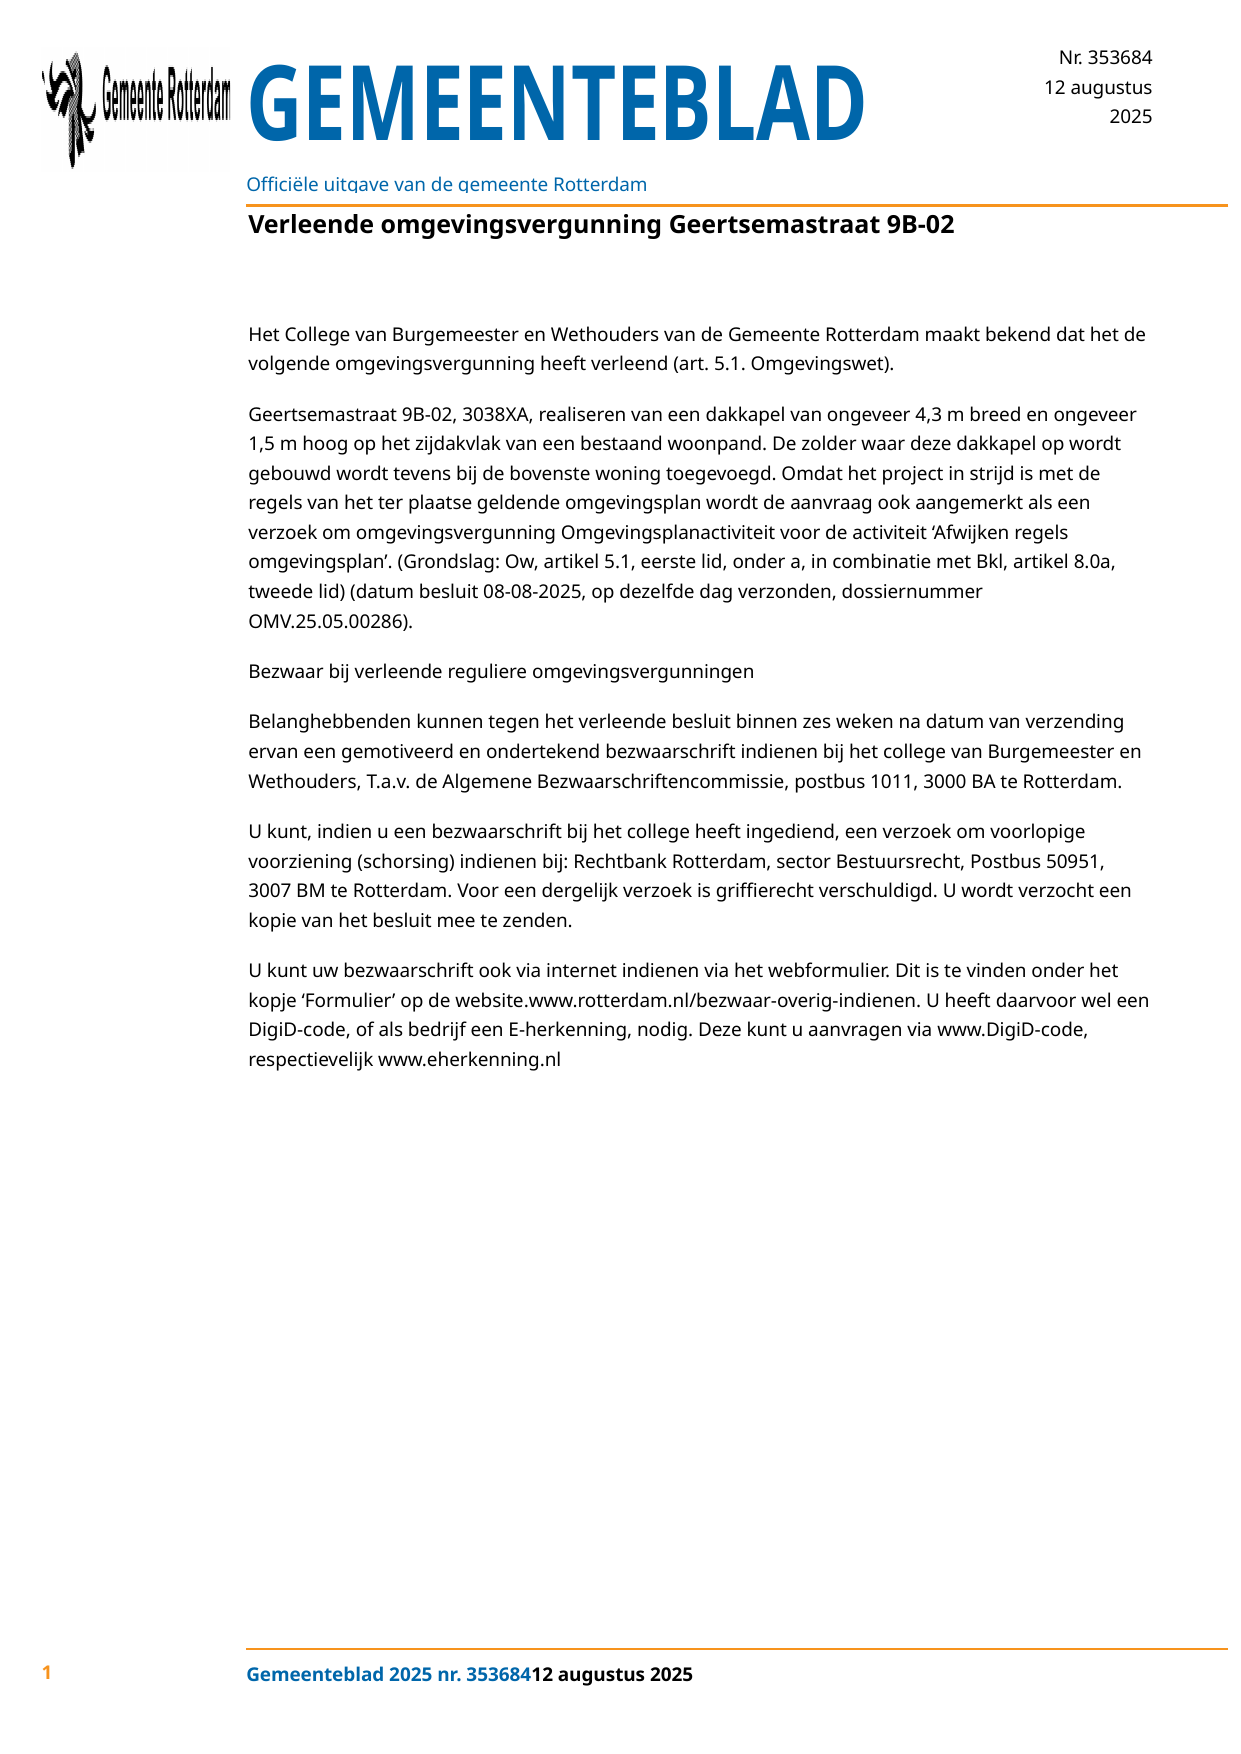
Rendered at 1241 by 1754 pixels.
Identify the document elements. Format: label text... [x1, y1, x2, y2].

text U kunt, indien u een bezwaarschrift bij het college heeft ingediend, een verzoek om voorlopige voorziening (schorsing) indienen bij: Rechtbank Rotterdam, sector Bestuursrecht, Postbus 50951, 3007 BM te Rotterdam. Voor een dergelijk verzoek is griffierecht verschuldigd. U wordt verzocht een kopie van het besluit mee te zenden. [248, 818, 1152, 933]
text Belanghebbenden kunnen tegen het verleende besluit binnen zes weken na datum van verzending ervan een gemotiveerd en ondertekend bezwaarschrift indienen bij het college van Burgemeester en Wethouders, T.a.v. de Algemene Bezwaarschriftencommissie, postbus 1011, 3000 BA te Rotterdam. [248, 709, 1152, 793]
text Geertsemastraat 9B-02, 3038XA, realiseren van een dakkapel van ongeveer 4,3 m breed en ongeveer 1,5 m hoog op het zijdakvlak van een bestaand woonpand. De zolder waar deze dakkapel op wordt gebouwd wordt tevens bij de bovenste woning toegevoegd. Omdat het project in strijd is met de regels van het ter plaatse geldende omgevingsplan wordt de aanvraag ook aangemerkt als een verzoek om omgevingsvergunning Omgevingsplanactiviteit voor de activiteit ‘Afwijken regels omgevingsplan’. (Grondslag: Ow, artikel 5.1, eerste lid, onder a, in combinatie met Bkl, artikel 8.0a, tweede lid) (datum besluit 08-08-2025, op dezelfde dag verzonden, dossiernummer OMV.25.05.00286). [248, 401, 1152, 633]
text U kunt uw bezwaarschrift ook via internet indienen via het webformulier. Dit is te vinden onder het kopje ‘Formulier’ op de website.www.rotterdam.nl/bezwaar-overig-indienen. U heeft daarvoor wel een DigiD-code, of als bedrijf een E-herkenning, nodig. Deze kunt u aanvragen via www.DigiD-code, respectievelijk www.eherkenning.nl [248, 957, 1152, 1072]
text Verleende omgevingsvergunning Geertsemastraat 9B-02 [248, 207, 1152, 241]
picture [41, 47, 231, 172]
text Bezwaar bij verleende reguliere omgevingsvergunningen [248, 658, 1152, 684]
text Het College van Burgemeester en Wethouders van de Gemeente Rotterdam maakt bekend dat het de volgende omgevingsvergunning heeft verleend (art. 5.1. Omgevingswet). [248, 321, 1152, 376]
